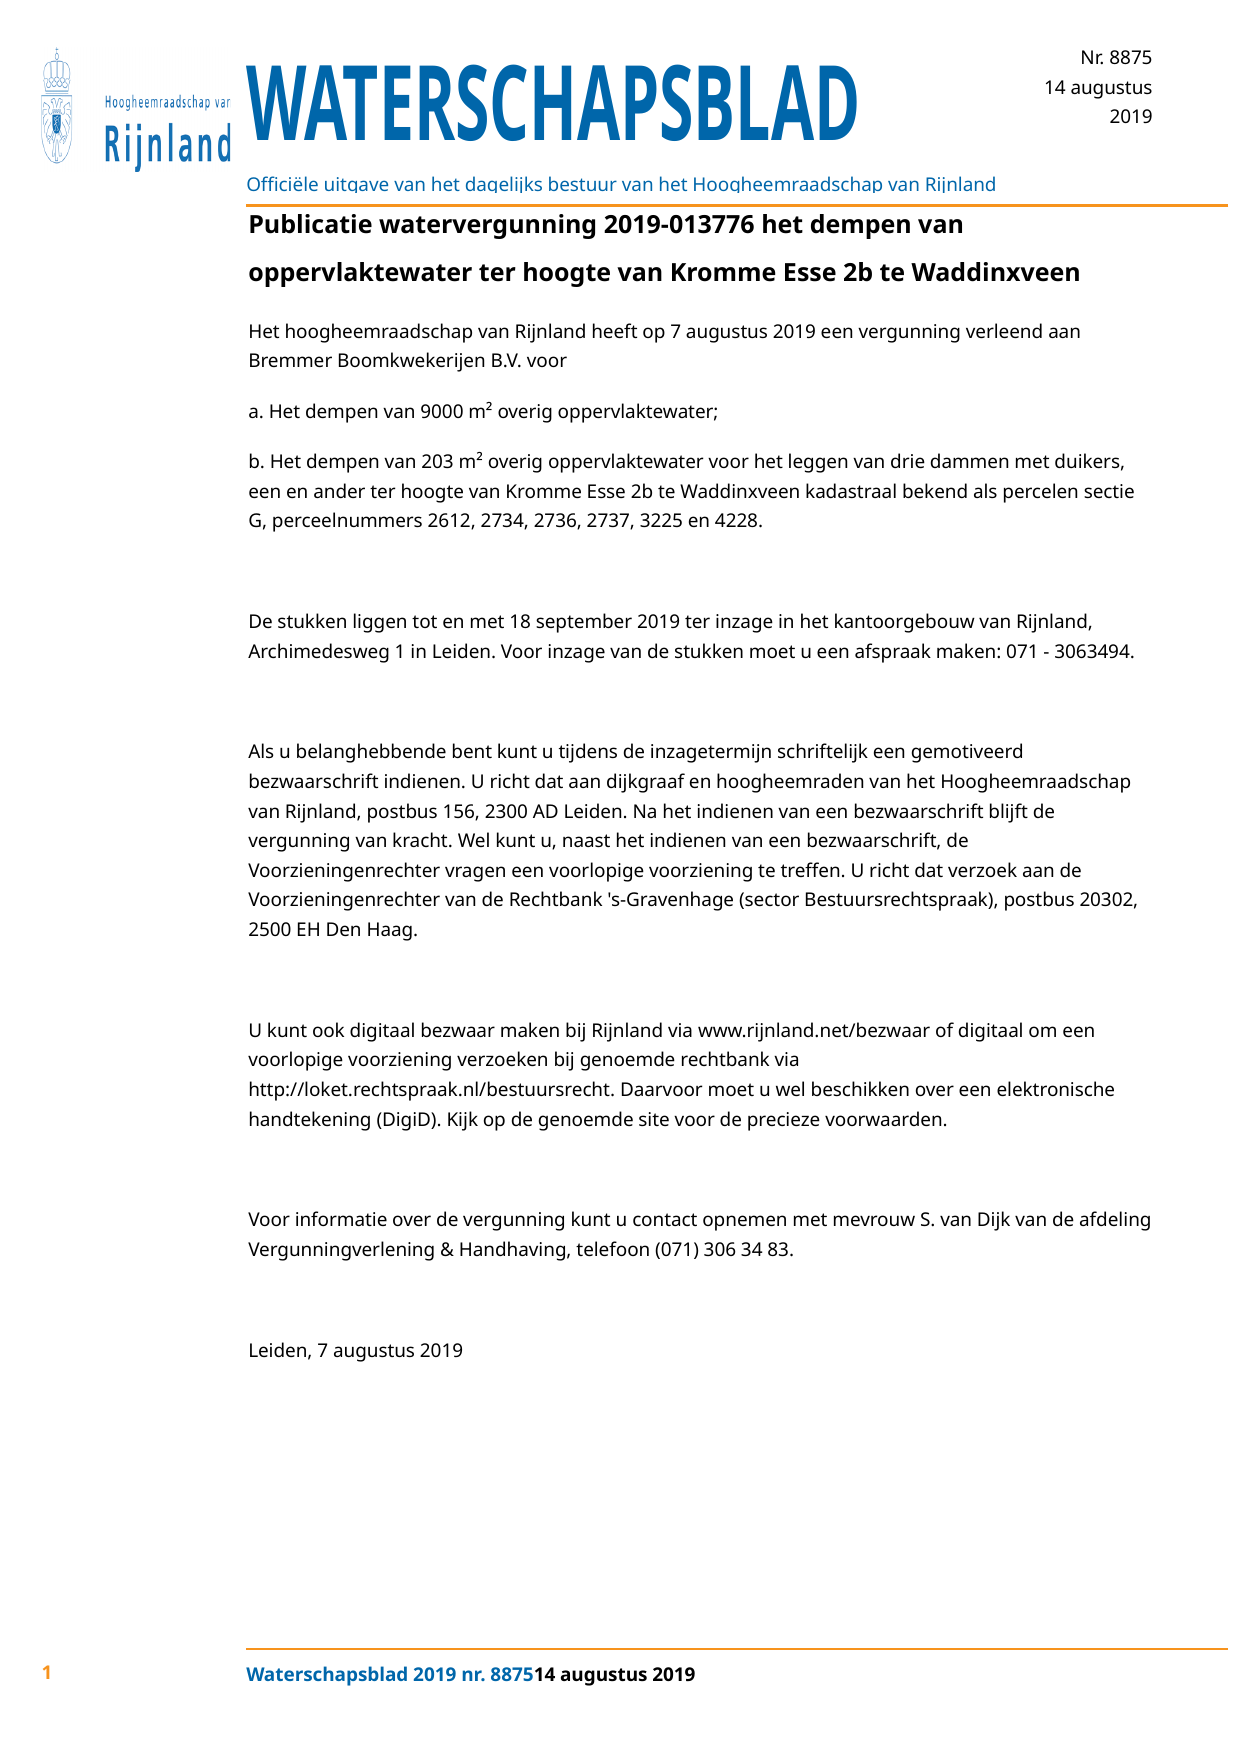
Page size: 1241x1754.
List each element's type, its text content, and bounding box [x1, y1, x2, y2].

text Leiden, 7 augustus 2019 [248, 1337, 1152, 1363]
text Het hoogheemraadschap van Rijnland heeft op 7 augustus 2019 een vergunning verleend aan Bremmer Boomkwekerijen B.V. voor [248, 318, 1152, 373]
text b. Het dempen van 203 m² overig oppervlaktewater voor het leggen van drie dammen met duikers, een en ander ter hoogte van Kromme Esse 2b te Waddinxveen kadastraal bekend als percelen sectie G, perceelnummers 2612, 2734, 2736, 2737, 3225 en 4228. [248, 448, 1152, 533]
text a. Het dempen van 9000 m² overig oppervlaktewater; [248, 398, 1152, 424]
text Als u belanghebbende bent kunt u tijdens de inzagetermijn schriftelijk een gemotiveerd bezwaarschrift indienen. U richt dat aan dijkgraaf en hoogheemraden van het Hoogheemraadschap van Rijnland, postbus 156, 2300 AD Leiden. Na het indienen van een bezwaarschrift blijft de vergunning van kracht. Wel kunt u, naast het indienen van een bezwaarschrift, de Voorzieningenrechter vragen een voorlopige voorziening te treffen. U richt dat verzoek aan de Voorzieningenrechter van de Rechtbank 's-Gravenhage (sector Bestuursrechtspraak), postbus 20302, 2500 EH Den Haag. [248, 739, 1152, 942]
picture [41, 47, 231, 172]
text U kunt ook digitaal bezwaar maken bij Rijnland via www.rijnland.net/bezwaar of digitaal om een voorlopige voorziening verzoeken bij genoemde rechtbank via http://loket.rechtspraak.nl/bestuursrecht. Daarvoor moet u wel beschikken over een elektronische handtekening (DigiD). Kijk op de genoemde site voor de precieze voorwaarden. [248, 1017, 1152, 1132]
text Voor informatie over de vergunning kunt u contact opnemen met mevrouw S. van Dijk van de afdeling Vergunningverlening & Handhaving, telefoon (071) 306 34 83. [248, 1207, 1152, 1262]
text Publicatie watervergunning 2019-013776 het dempen van oppervlaktewater ter hoogte van Kromme Esse 2b te Waddinxveen [248, 207, 1152, 288]
text De stukken liggen tot en met 18 september 2019 ter inzage in het kantoorgebouw van Rijnland, Archimedesweg 1 in Leiden. Voor inzage van de stukken moet u een afspraak maken: 071 - 3063494. [248, 608, 1152, 664]
